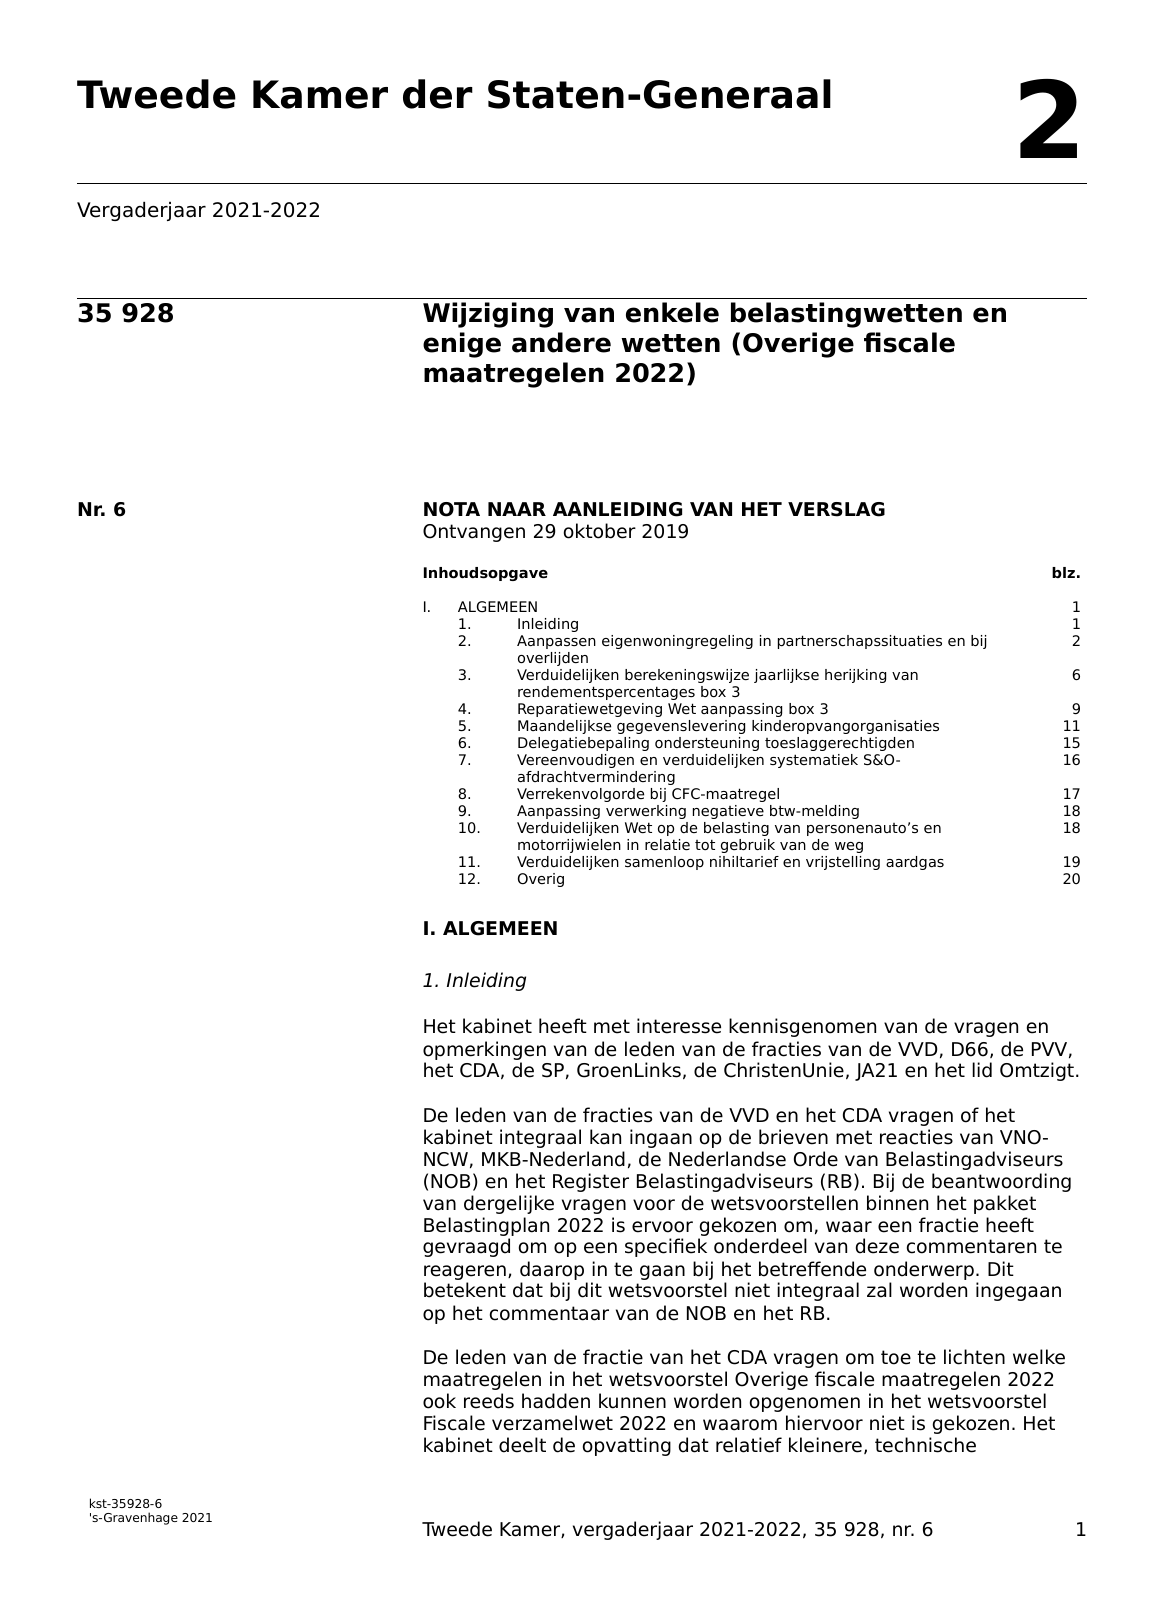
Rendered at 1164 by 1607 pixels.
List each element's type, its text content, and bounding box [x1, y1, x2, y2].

table_cell [422, 667, 452, 701]
table_cell [422, 633, 452, 667]
table_cell 1. [452, 616, 511, 633]
table_cell 11. [452, 854, 511, 871]
table_header blz. [1028, 565, 1087, 582]
table_cell Verduidelijken Wet op de belasting van personenauto’s en motorrijwielen in relatie tot gebruik van de weg [511, 820, 1027, 853]
table_cell [422, 582, 452, 599]
table_cell 1 [1028, 616, 1087, 633]
table_cell 11 [1028, 718, 1087, 735]
table_cell 9 [1028, 701, 1087, 718]
subtitle I. ALGEMEEN [422, 917, 1087, 939]
table_cell [422, 871, 452, 887]
table_cell 8. [452, 786, 511, 803]
table_cell I. [422, 599, 452, 616]
table_cell 5. [452, 718, 511, 735]
text De leden van de fractie van het CDA vragen om toe te lichten welke maatregelen in het wetsvoorstel Overige fiscale maatregelen 2022 ook reeds hadden kunnen worden opgenomen in het wetsvoorstel Fiscale verzamelwet 2022 en waarom hiervoor niet is gekozen. Het kabinet deelt de opvatting dat relatief kleinere, technische [422, 1347, 1087, 1456]
table_cell Vereenvoudigen en verduidelijken systematiek S&O-afdrachtvermindering [511, 752, 1027, 786]
table_cell ALGEMEEN [452, 599, 1027, 616]
table_cell [422, 735, 452, 752]
table_cell 7. [452, 752, 511, 786]
table_cell [452, 582, 511, 599]
table_cell 17 [1028, 786, 1087, 803]
table_cell 2. [452, 633, 511, 667]
text De leden van de fracties van de VVD en het CDA vragen of het kabinet integraal kan ingaan op de brieven met reacties van VNO-NCW, MKB-Nederland, de Nederlandse Orde van Belastingadviseurs (NOB) en het Register Belastingadviseurs (RB). Bij de beantwoording van dergelijke vragen voor de wetsvoorstellen binnen het pakket Belastingplan 2022 is ervoor gekozen om, waar een fractie heeft gevraagd om op een specifiek onderdeel van deze commentaren te reageren, daarop in te gaan bij het betreffende onderwerp. Dit betekent dat bij dit wetsvoorstel niet integraal zal worden ingegaan op het commentaar van de NOB en het RB. [422, 1104, 1087, 1324]
text kst-35928-6 [88, 1497, 323, 1511]
table_cell Vergaderjaar 2021-2022 [77, 184, 1087, 298]
table_cell 6. [452, 735, 511, 752]
table_cell 18 [1028, 803, 1087, 819]
table_cell 9. [452, 803, 511, 819]
table_cell [1028, 582, 1087, 599]
table_cell [422, 616, 452, 633]
subtitle Nr. 6 NOTA NAAR AANLEIDING VAN HET VERSLAG [77, 499, 1087, 521]
table_cell Overig [511, 871, 1027, 887]
table_cell [422, 786, 452, 803]
table_cell Verduidelijken berekeningswijze jaarlijkse herijking van rendementspercentages box 3 [511, 667, 1027, 701]
table_cell [422, 854, 452, 871]
table_cell Verduidelijken samenloop nihiltarief en vrijstelling aardgas [511, 854, 1027, 871]
table_cell Reparatiewetgeving Wet aanpassing box 3 [511, 701, 1027, 718]
table_cell 3. [452, 667, 511, 701]
table_cell Aanpassing verwerking negatieve btw-melding [511, 803, 1027, 819]
text 's-Gravenhage 2021 [88, 1511, 323, 1525]
text Ontvangen 29 oktober 2019 [422, 521, 1087, 543]
table_cell [422, 718, 452, 735]
table_cell 12. [452, 871, 511, 887]
subtitle 35 928 Wijziging van enkele belastingwetten en enige andere wetten (Overige fiscale maatregelen 2022) [77, 299, 1087, 388]
table_cell [422, 752, 452, 786]
table_cell 1 [1028, 599, 1087, 616]
subtitle 1. Inleiding [422, 969, 1087, 991]
table_cell [422, 803, 452, 819]
table_cell 6 [1028, 667, 1087, 701]
text Het kabinet heeft met interesse kennisgenomen van de vragen en opmerkingen van de leden van de fracties van de VVD, D66, de PVV, het CDA, de SP, GroenLinks, de ChristenUnie, JA21 en het lid Omtzigt. [422, 1016, 1087, 1082]
table_header Inhoudsopgave [422, 565, 1027, 582]
table_cell 16 [1028, 752, 1087, 786]
table_cell Aanpassen eigenwoningregeling in partnerschapssituaties en bij overlijden [511, 633, 1027, 667]
table_cell 2 [1028, 633, 1087, 667]
table_cell 20 [1028, 871, 1087, 887]
table_cell 19 [1028, 854, 1087, 871]
table_cell [511, 582, 1027, 599]
table_cell Verrekenvolgorde bij CFC-maatregel [511, 786, 1027, 803]
table_cell 4. [452, 701, 511, 718]
table_cell [422, 701, 452, 718]
table_cell Inleiding [511, 616, 1027, 633]
table_cell Delegatiebepaling ondersteuning toeslaggerechtigden [511, 735, 1027, 752]
table_header Tweede Kamer der Staten-Generaal [77, 59, 886, 183]
table_cell Maandelijkse gegevenslevering kinderopvangorganisaties [511, 718, 1027, 735]
table_cell 15 [1028, 735, 1087, 752]
table_cell 10. [452, 820, 511, 853]
table_cell 18 [1028, 820, 1087, 853]
table_cell [422, 820, 452, 853]
table_header 2 [886, 59, 1087, 183]
